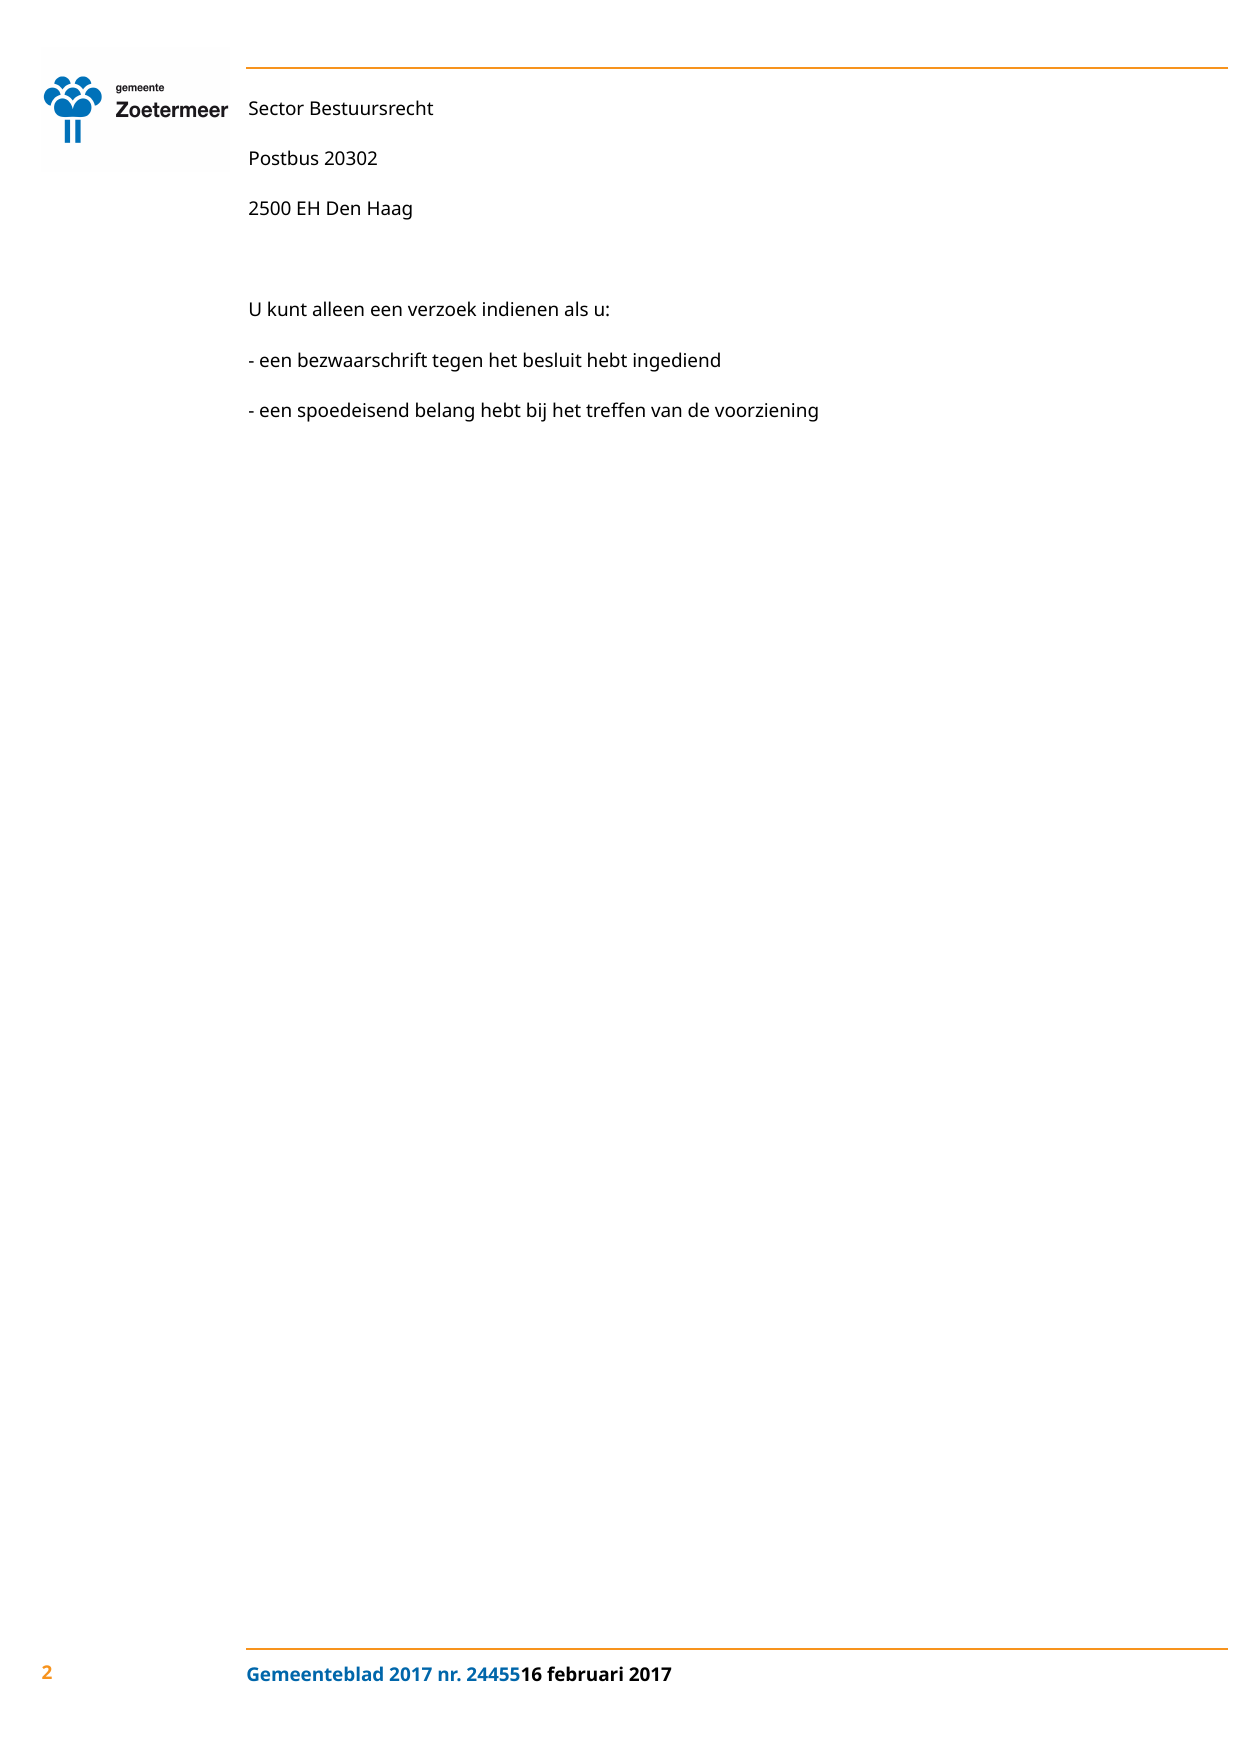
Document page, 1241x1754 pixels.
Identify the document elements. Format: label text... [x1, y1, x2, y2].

picture [41, 47, 231, 172]
text Sector Bestuursrecht [248, 95, 1152, 121]
text - een spoedeisend belang hebt bij het treffen van de voorziening [248, 397, 1152, 423]
text Postbus 20302 [248, 145, 1152, 171]
text 2500 EH Den Haag [248, 196, 1152, 221]
text U kunt alleen een verzoek indienen als u: [248, 296, 1152, 322]
text - een bezwaarschrift tegen het besluit hebt ingediend [248, 347, 1152, 373]
